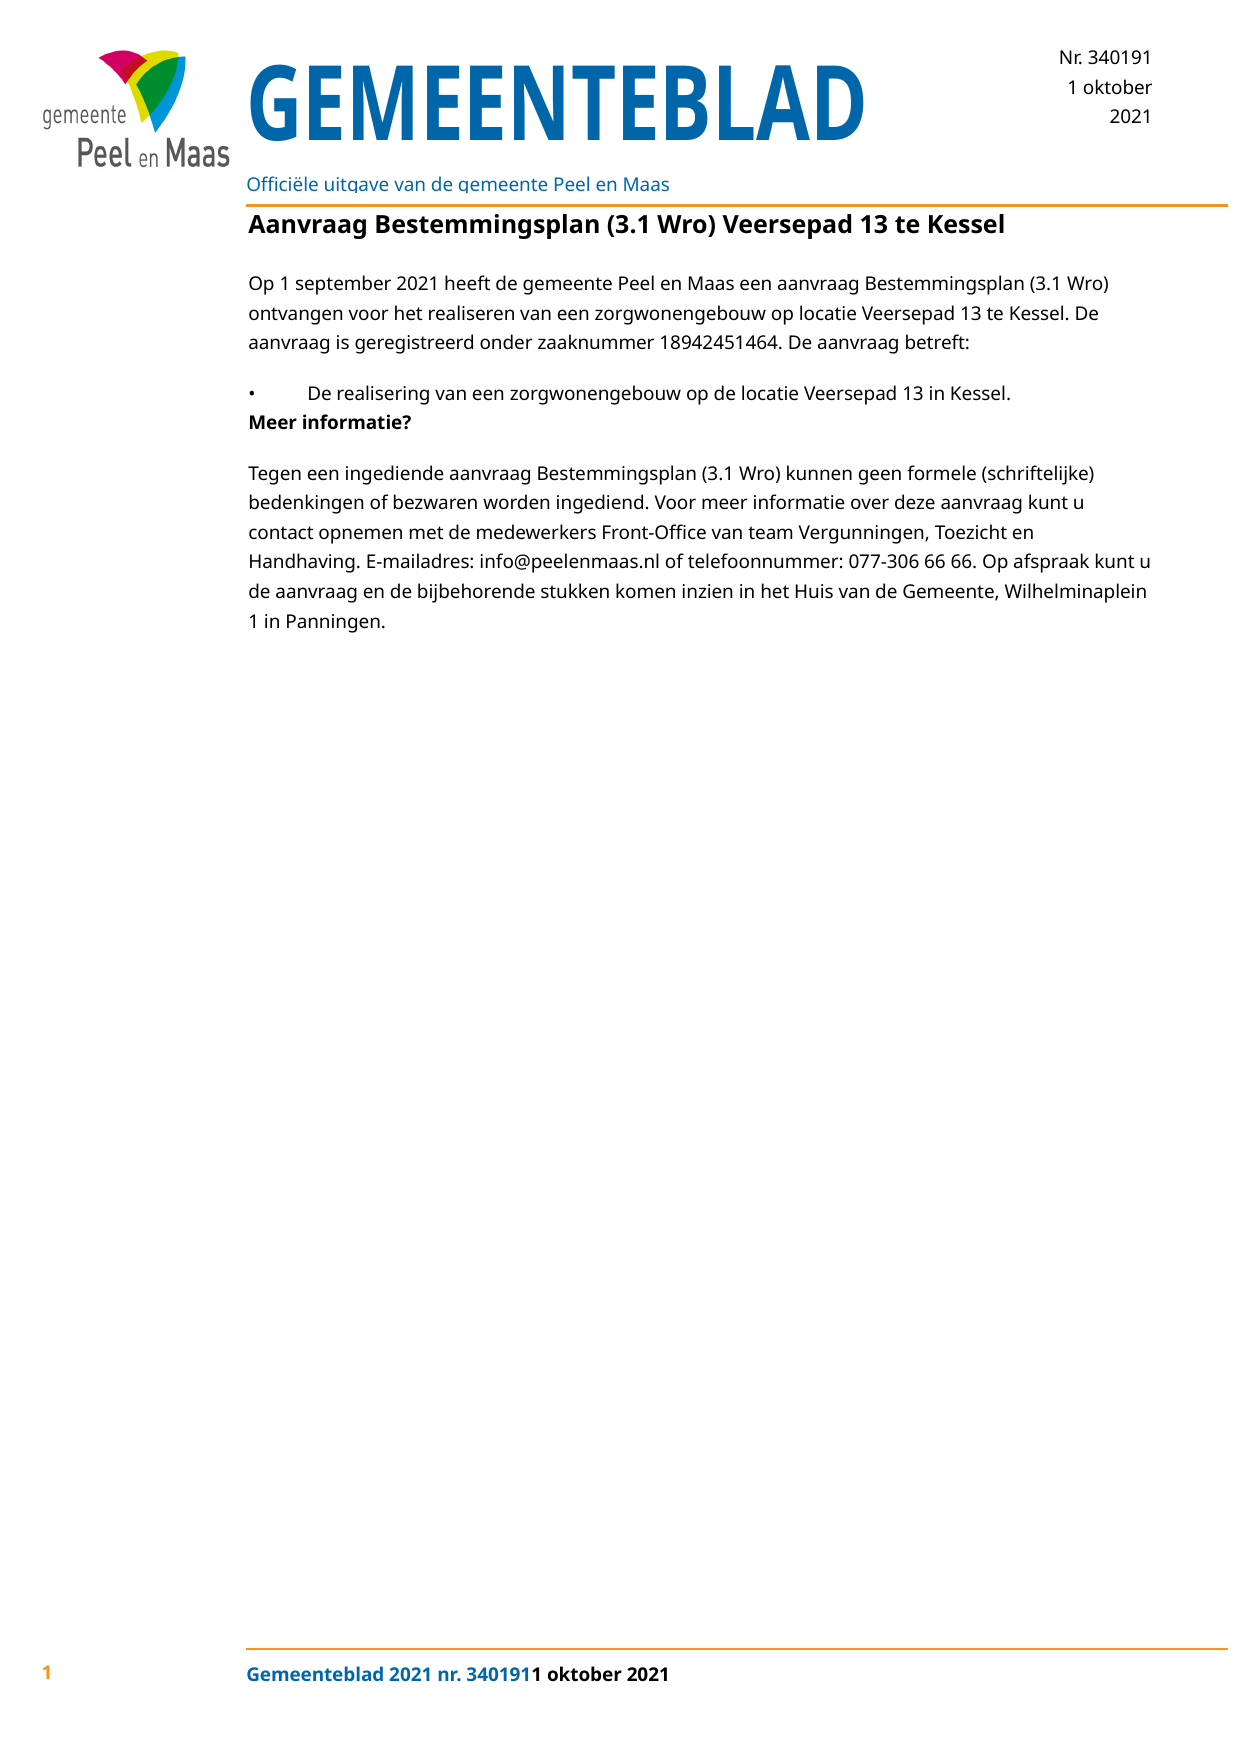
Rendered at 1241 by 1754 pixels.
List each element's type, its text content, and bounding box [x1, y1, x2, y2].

text Op 1 september 2021 heeft de gemeente Peel en Maas een aanvraag Bestemmingsplan (3.1 Wro) ontvangen voor het realiseren van een zorgwonengebouw op locatie Veersepad 13 te Kessel. De aanvraag is geregistreerd onder zaaknummer 18942451464. De aanvraag betreft: [248, 270, 1152, 355]
list De realisering van een zorgwonengebouw op de locatie Veersepad 13 in Kessel. [248, 380, 1152, 406]
text Aanvraag Bestemmingsplan (3.1 Wro) Veersepad 13 te Kessel [248, 207, 1152, 241]
text Tegen een ingediende aanvraag Bestemmingsplan (3.1 Wro) kunnen geen formele (schriftelijke) bedenkingen of bezwaren worden ingediend. Voor meer informatie over deze aanvraag kunt u contact opnemen met de medewerkers Front-Office van team Vergunningen, Toezicht en Handhaving. E-mailadres: info@peelenmaas.nl of telefoonnummer: 077-306 66 66. Op afspraak kunt u de aanvraag en de bijbehorende stukken komen inzien in het Huis van de Gemeente, Wilhelminaplein 1 in Panningen. [248, 460, 1152, 633]
picture [41, 47, 231, 172]
text Meer informatie? [248, 409, 1152, 435]
